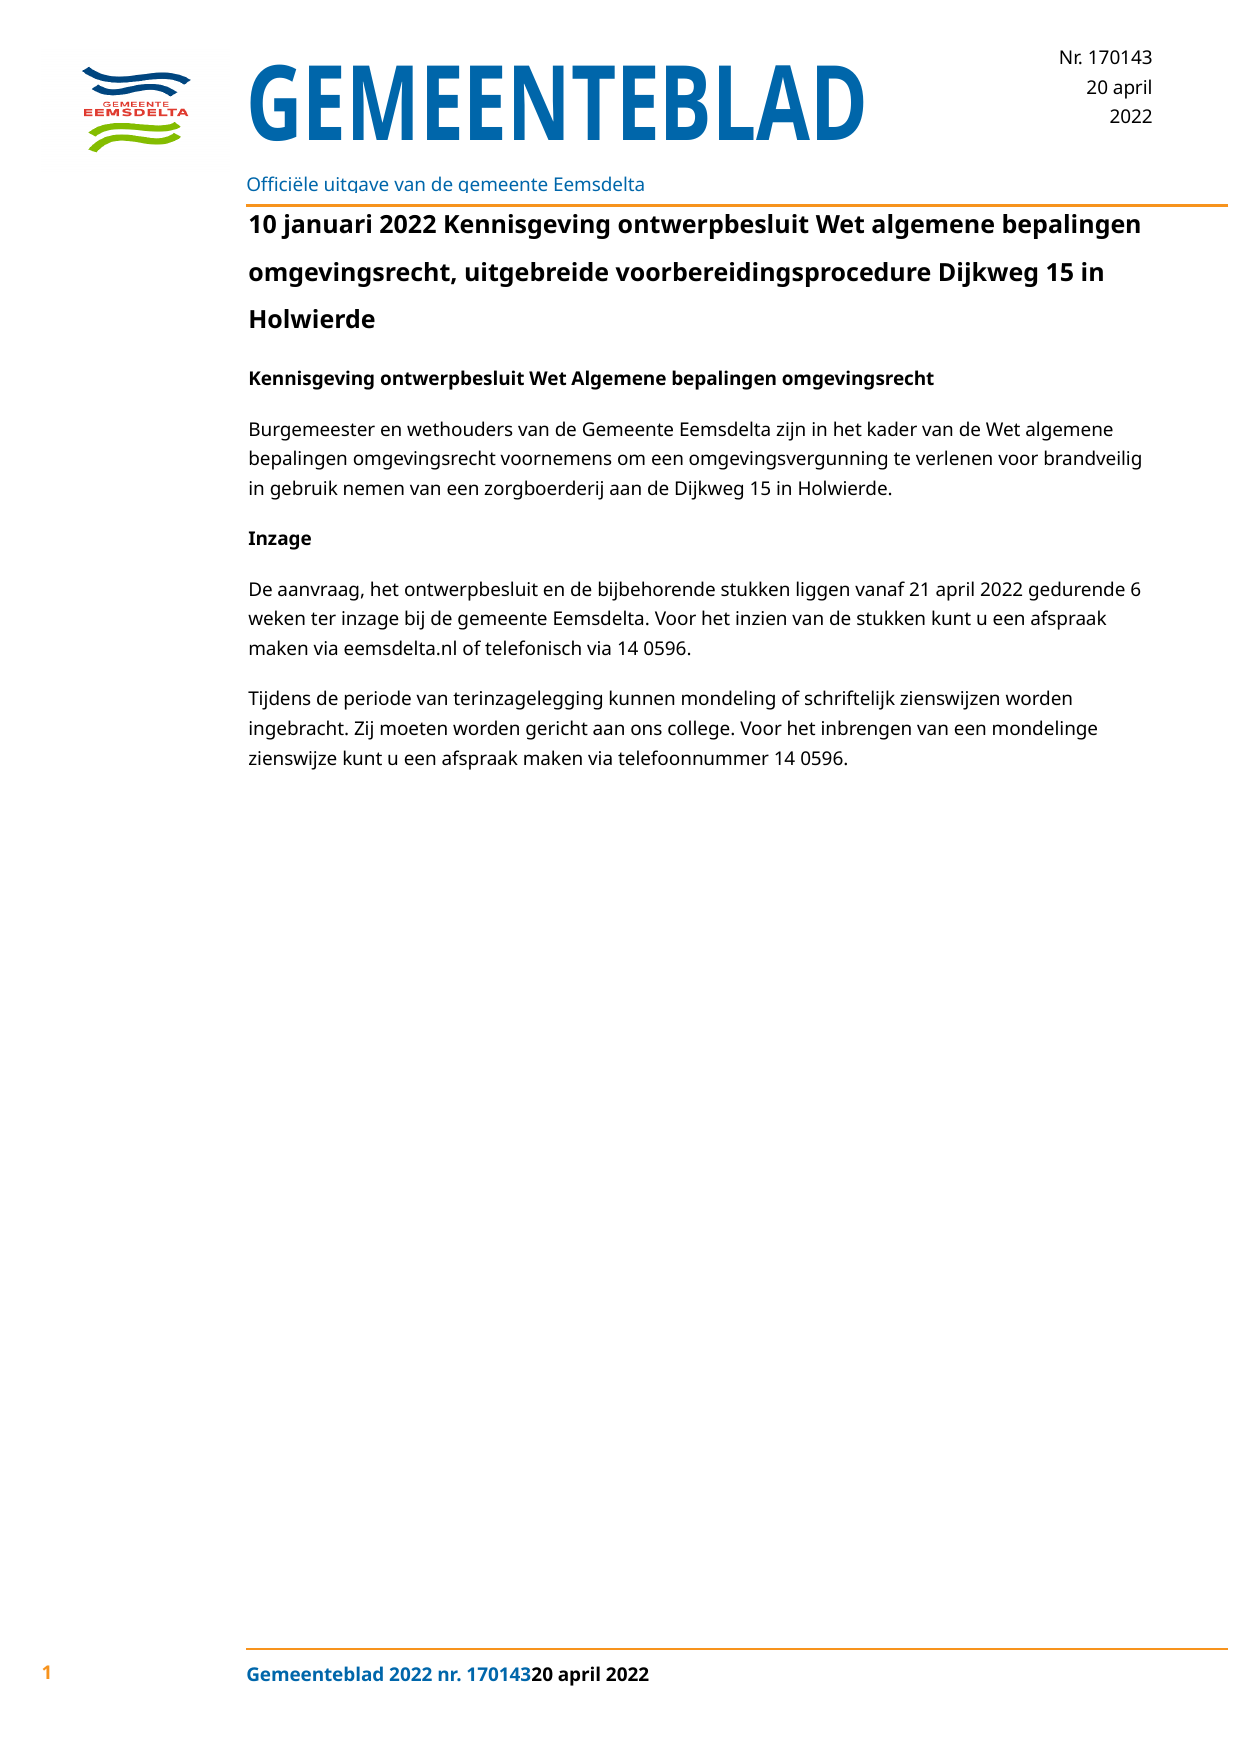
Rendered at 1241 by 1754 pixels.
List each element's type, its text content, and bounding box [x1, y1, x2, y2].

text Tijdens de periode van terinzagelegging kunnen mondeling of schriftelijk zienswijzen worden ingebracht. Zij moeten worden gericht aan ons college. Voor het inbrengen van een mondelinge zienswijze kunt u een afspraak maken via telefoonnummer 14 0596. [248, 686, 1152, 770]
picture [41, 47, 231, 172]
text De aanvraag, het ontwerpbesluit en de bijbehorende stukken liggen vanaf 21 april 2022 gedurende 6 weken ter inzage bij de gemeente Eemsdelta. Voor het inzien van de stukken kunt u een afspraak maken via eemsdelta.nl of telefonisch via 14 0596. [248, 576, 1152, 661]
text Kennisgeving ontwerpbesluit Wet Algemene bepalingen omgevingsrecht [248, 366, 1152, 391]
text 10 januari 2022 Kennisgeving ontwerpbesluit Wet algemene bepalingen omgevingsrecht, uitgebreide voorbereidingsprocedure Dijkweg 15 in Holwierde [248, 207, 1152, 336]
text Inzage [248, 526, 1152, 551]
text Burgemeester en wethouders van de Gemeente Eemsdelta zijn in het kader van de Wet algemene bepalingen omgevingsrecht voornemens om een omgevingsvergunning te verlenen voor brandveilig in gebruik nemen van een zorgboerderij aan de Dijkweg 15 in Holwierde. [248, 416, 1152, 501]
